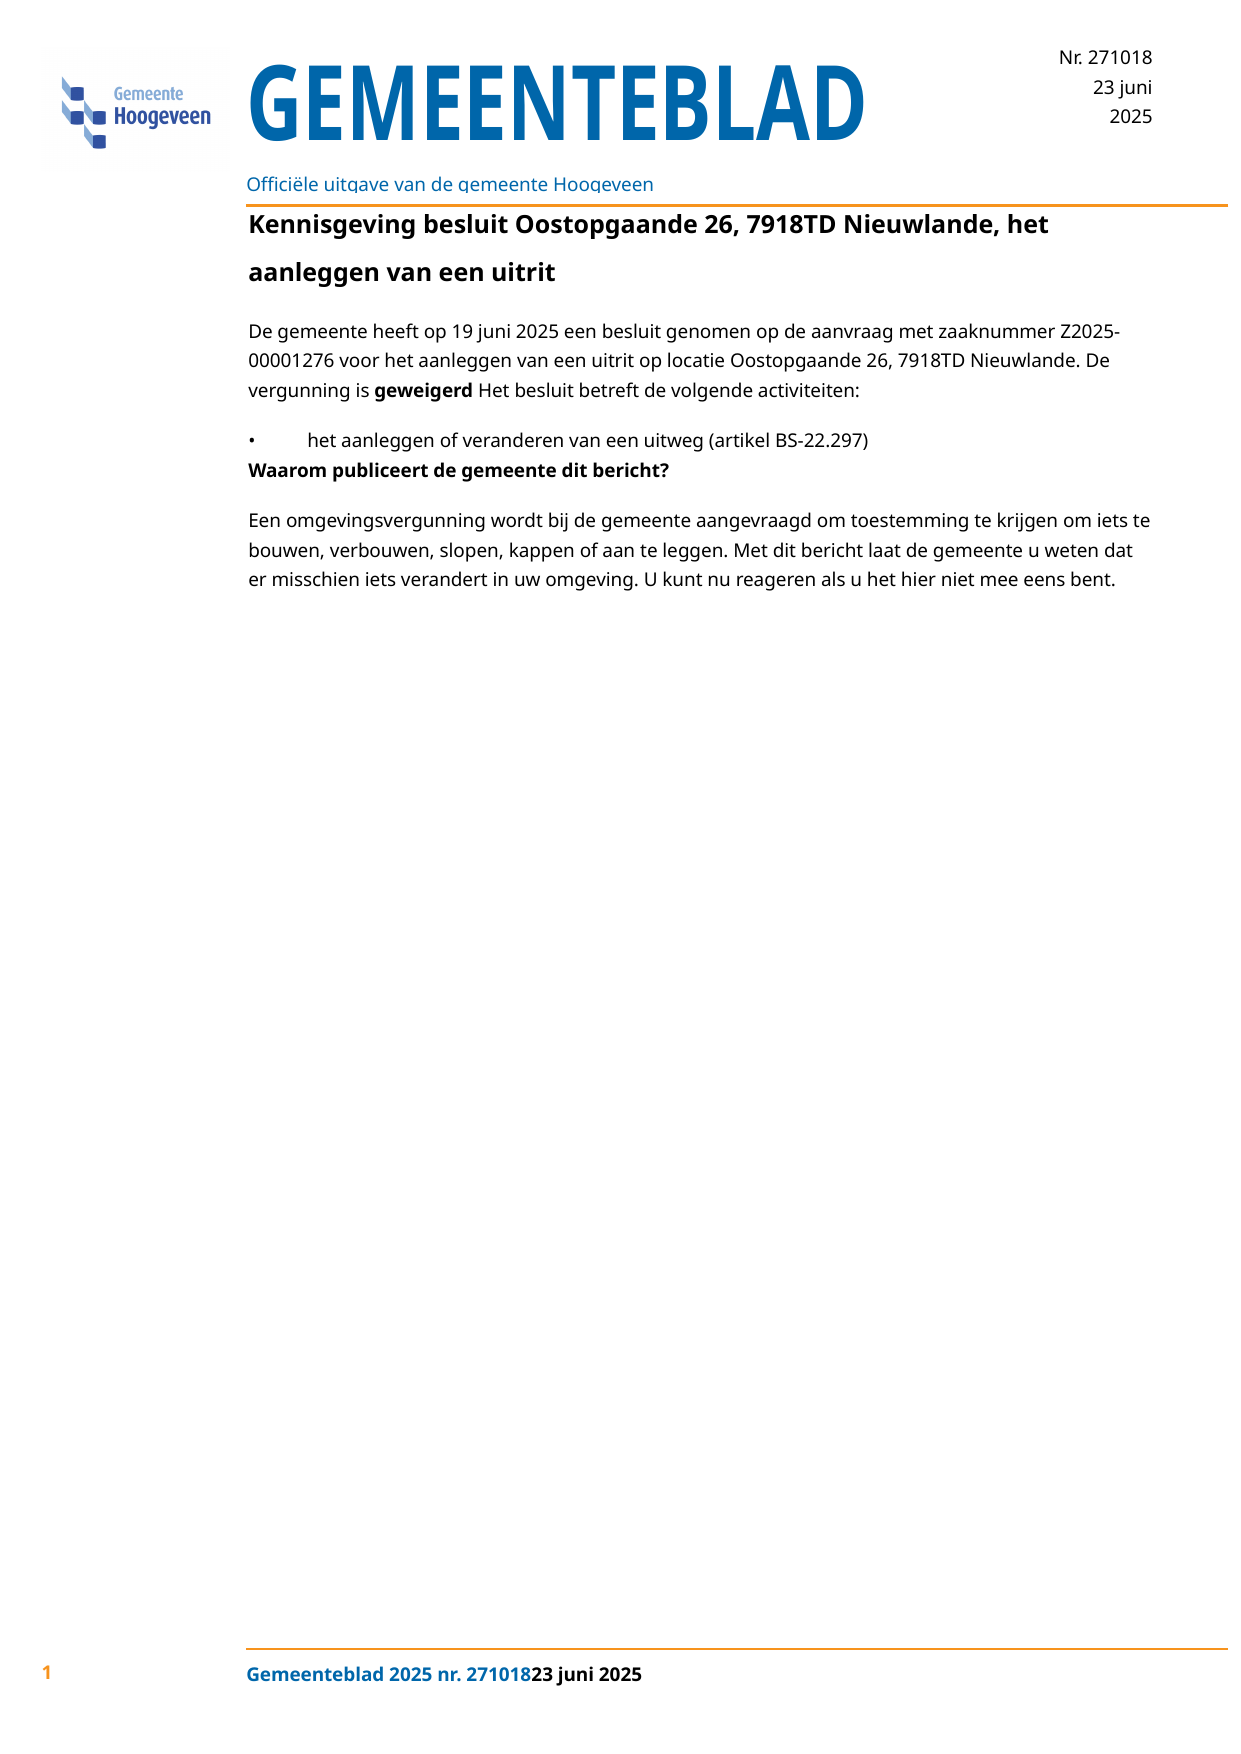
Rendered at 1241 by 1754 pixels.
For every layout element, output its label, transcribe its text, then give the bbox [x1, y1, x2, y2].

picture [41, 47, 231, 172]
text Een omgevingsvergunning wordt bij de gemeente aangevraagd om toestemming te krijgen om iets te bouwen, verbouwen, slopen, kappen of aan te leggen. Met dit bericht laat de gemeente u weten dat er misschien iets verandert in uw omgeving. U kunt nu reageren als u het hier niet mee eens bent. [248, 507, 1152, 592]
list het aanleggen of veranderen van een uitweg (artikel BS-22.297) [248, 427, 1152, 453]
text Waarom publiceert de gemeente dit bericht? [248, 457, 1152, 483]
text De gemeente heeft op 19 juni 2025 een besluit genomen op de aanvraag met zaaknummer Z2025-00001276 voor het aanleggen van een uitrit op locatie Oostopgaande 26, 7918TD Nieuwlande. De vergunning is geweigerd Het besluit betreft de volgende activiteiten: [248, 318, 1152, 403]
text Kennisgeving besluit Oostopgaande 26, 7918TD Nieuwlande, het aanleggen van een uitrit [248, 207, 1152, 288]
